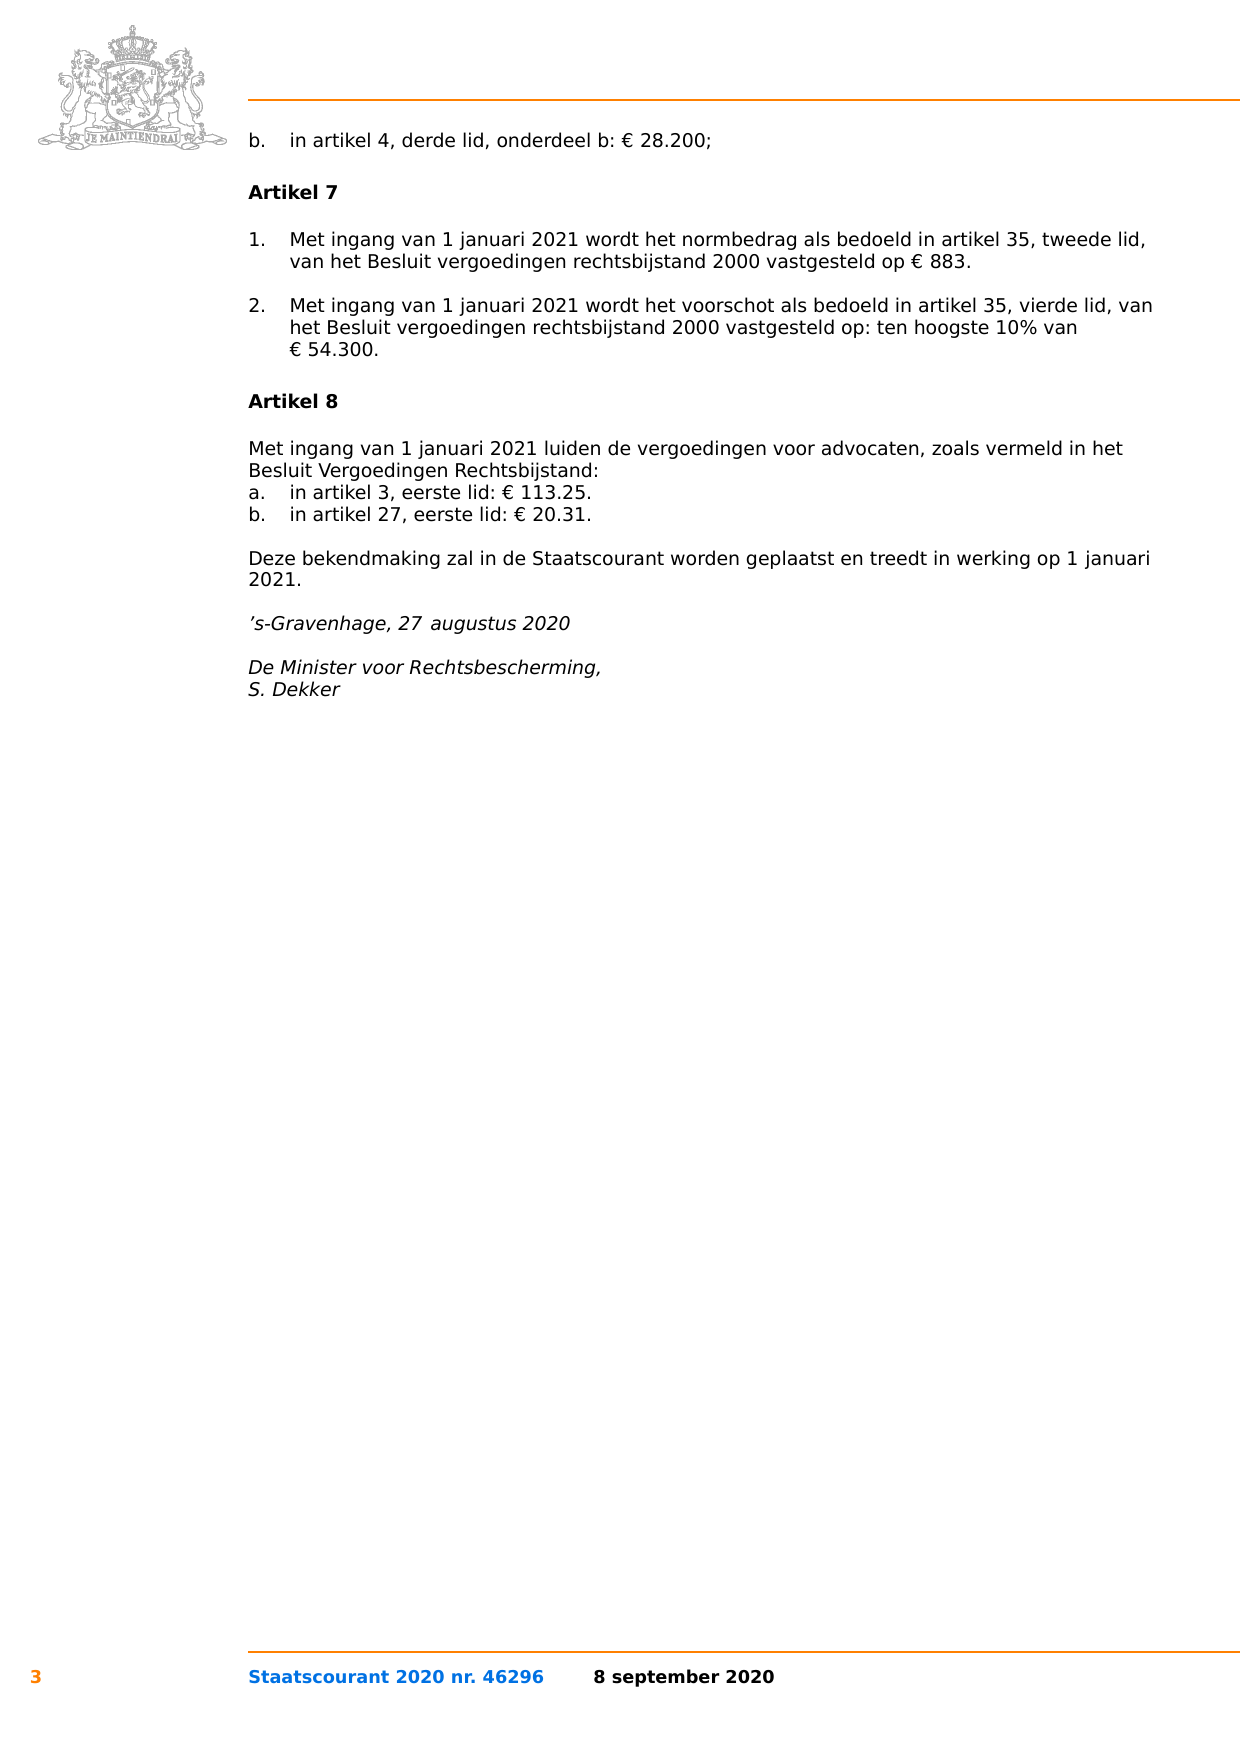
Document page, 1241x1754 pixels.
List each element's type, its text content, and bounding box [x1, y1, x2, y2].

subtitle Artikel 8 [248, 391, 1163, 413]
subtitle Artikel 7 [248, 182, 1163, 204]
text Met ingang van 1 januari 2021 luiden de vergoedingen voor advocaten, zoals vermeld in het Besluit Vergoedingen Rechtsbijstand: [248, 438, 1163, 482]
text b. in artikel 4, derde lid, onderdeel b: € 28.200; [248, 130, 1163, 152]
text Deze bekendmaking zal in de Staatscourant worden geplaatst en treedt in werking op 1 januari 2021. [248, 547, 1163, 591]
text 2. Met ingang van 1 januari 2021 wordt het voorschot als bedoeld in artikel 35, vierde lid, van het Besluit vergoedingen rechtsbijstand 2000 vastgesteld op: ten hoogste 10% van € 54.300. [248, 295, 1163, 361]
text 1. Met ingang van 1 januari 2021 wordt het normbedrag als bedoeld in artikel 35, tweede lid, van het Besluit vergoedingen rechtsbijstand 2000 vastgesteld op € 883. [248, 229, 1163, 273]
text b. in artikel 27, eerste lid: € 20.31. [248, 503, 1163, 526]
text De Minister voor Rechtsbescherming, S. Dekker [248, 657, 1163, 701]
text a. in artikel 3, eerste lid: € 113.25. [248, 482, 1163, 503]
text ’s-Gravenhage, 27 augustus 2020 [248, 613, 1163, 635]
picture [38, 25, 227, 150]
